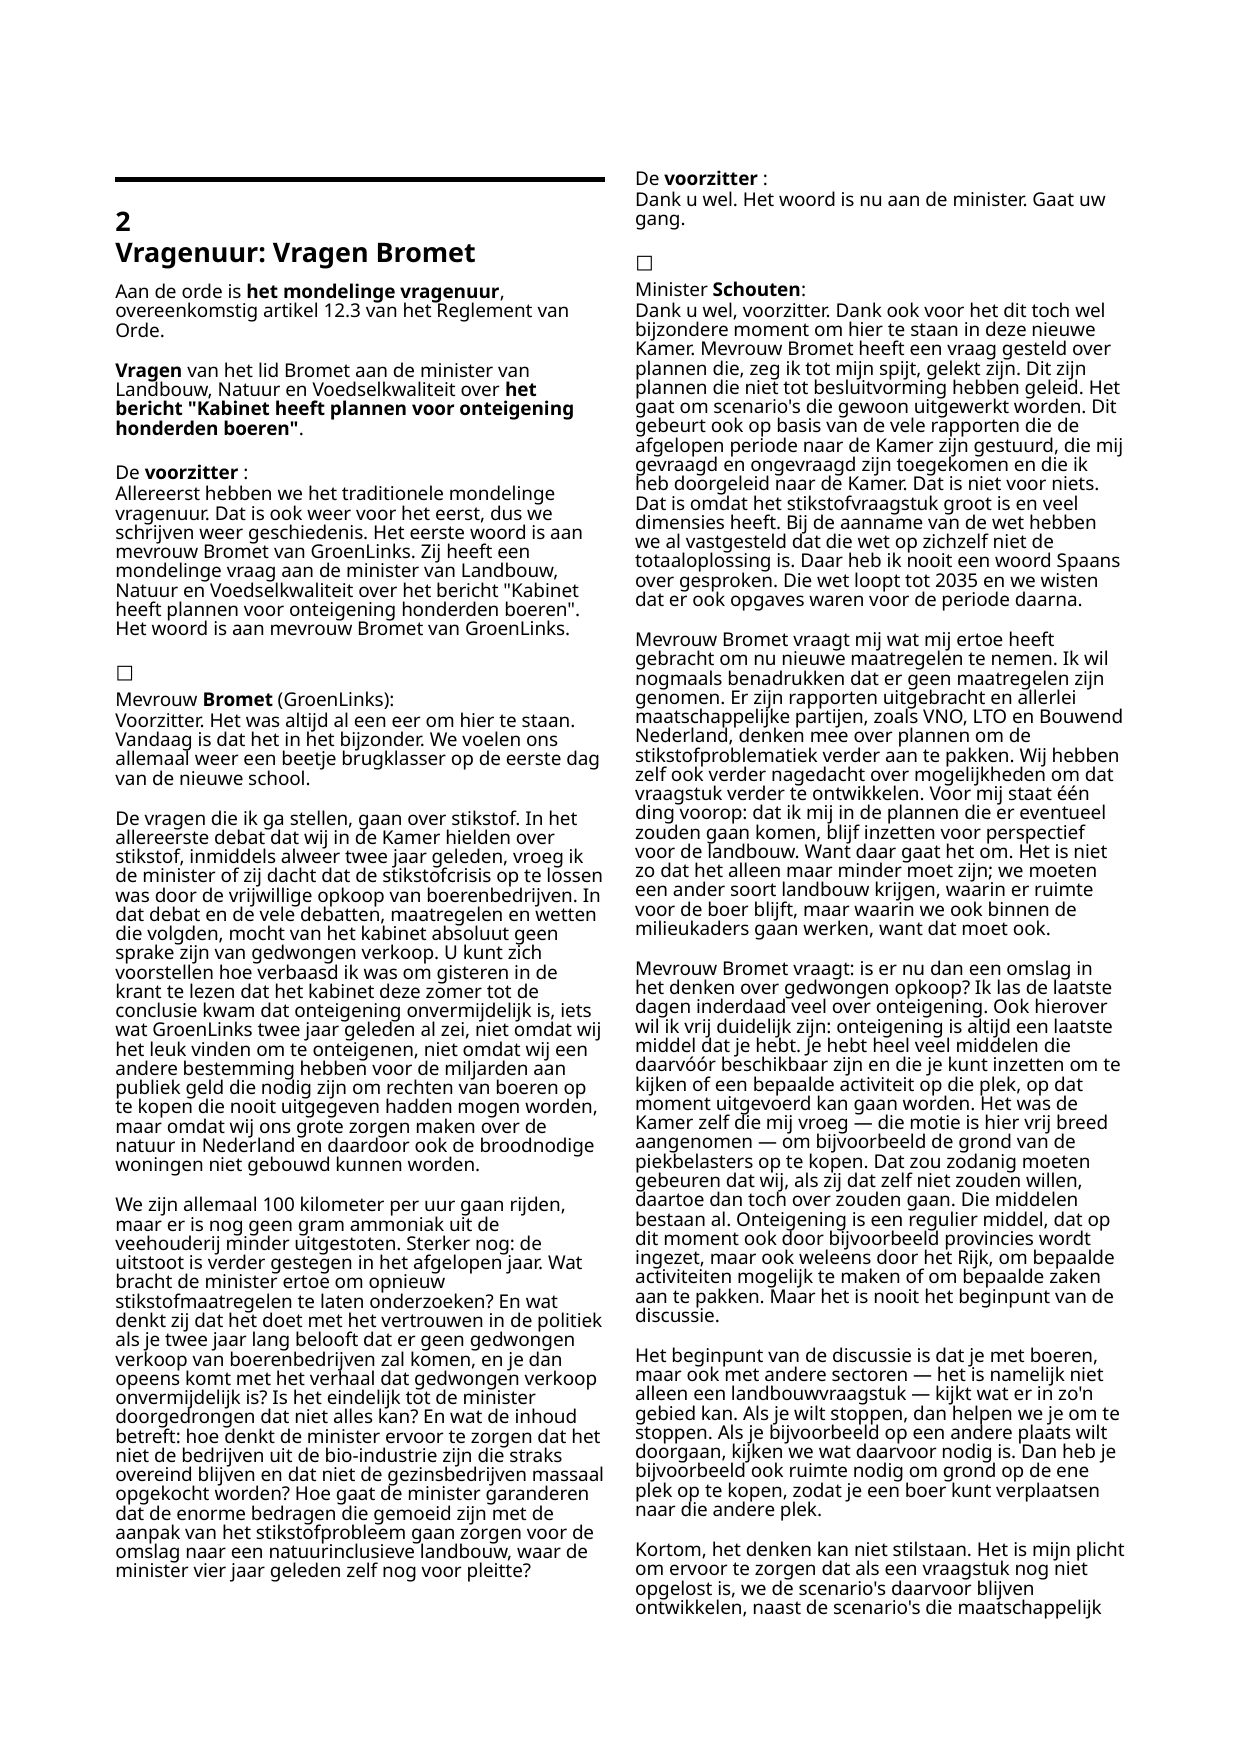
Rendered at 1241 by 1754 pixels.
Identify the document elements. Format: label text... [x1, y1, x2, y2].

text ⬜ [635, 250, 1125, 276]
text Dank u wel. Het woord is nu aan de minister. Gaat uw gang. [635, 191, 1125, 229]
text Het beginpunt van de discussie is dat je met boeren, maar ook met andere sectoren — het is namelijk niet alleen een landbouwvraagstuk — kijkt wat er in zo'n gebied kan. Als je wilt stoppen, dan helpen we je om te stoppen. Als je bijvoorbeeld op een andere plaats wilt doorgaan, kijken we wat daarvoor nodig is. Dan heb je bijvoorbeeld ook ruimte nodig om grond op de ene plek op te kopen, zodat je een boer kunt verplaatsen naar die andere plek. [635, 1347, 1125, 1520]
text Vragenuur: Vragen Bromet [115, 239, 605, 283]
text Kortom, het denken kan niet stilstaan. Het is mijn plicht om ervoor te zorgen dat als een vraagstuk nog niet opgelost is, we de scenario's daarvoor blijven ontwikkelen, naast de scenario's die maatschappelijk [635, 1541, 1125, 1618]
text De voorzitter : [635, 165, 1125, 191]
text Mevrouw Bromet (GroenLinks): [115, 686, 605, 712]
text Vragen van het lid Bromet aan de minister van Landbouw, Natuur en Voedselkwaliteit over het bericht "Kabinet heeft plannen voor onteigening honderden boeren". [115, 362, 605, 439]
text Aan de orde is het mondelinge vragenuur, overeenkomstig artikel 12.3 van het Reglement van Orde. [115, 283, 605, 341]
text Mevrouw Bromet vraagt: is er nu dan een omslag in het denken over gedwongen opkoop? Ik las de laatste dagen inderdaad veel over onteigening. Ook hierover wil ik vrij duidelijk zijn: onteigening is altijd een laatste middel dat je hebt. Je hebt heel veel middelen die daarvóór beschikbaar zijn en die je kunt inzetten om te kijken of een bepaalde activiteit op die plek, op dat moment uitgevoerd kan gaan worden. Het was de Kamer zelf die mij vroeg — die motie is hier vrij breed aangenomen — om bijvoorbeeld de grond van de piekbelasters op te kopen. Dat zou zodanig moeten gebeuren dat wij, als zij dat zelf niet zouden willen, daartoe dan toch over zouden gaan. Die middelen bestaan al. Onteigening is een regulier middel, dat op dit moment ook door bijvoorbeeld provincies wordt ingezet, maar ook weleens door het Rijk, om bepaalde activiteiten mogelijk te maken of om bepaalde zaken aan te pakken. Maar het is nooit het beginpunt van de discussie. [635, 960, 1125, 1326]
text Minister Schouten: [635, 276, 1125, 302]
text Allereerst hebben we het traditionele mondelinge vragenuur. Dat is ook weer voor het eerst, dus we schrijven weer geschiedenis. Het eerste woord is aan mevrouw Bromet van GroenLinks. Zij heeft een mondelinge vraag aan de minister van Landbouw, Natuur en Voedselkwaliteit over het bericht "Kabinet heeft plannen voor onteigening honderden boeren". Het woord is aan mevrouw Bromet van GroenLinks. [115, 485, 605, 639]
text ⬜ [115, 660, 605, 686]
text Mevrouw Bromet vraagt mij wat mij ertoe heeft gebracht om nu nieuwe maatregelen te nemen. Ik wil nogmaals benadrukken dat er geen maatregelen zijn genomen. Er zijn rapporten uitgebracht en allerlei maatschappelijke partijen, zoals VNO, LTO en Bouwend Nederland, denken mee over plannen om de stikstofproblematiek verder aan te pakken. Wij hebben zelf ook verder nagedacht over mogelijkheden om dat vraagstuk verder te ontwikkelen. Voor mij staat één ding voorop: dat ik mij in de plannen die er eventueel zouden gaan komen, blijf inzetten voor perspectief voor de landbouw. Want daar gaat het om. Het is niet zo dat het alleen maar minder moet zijn; we moeten een ander soort landbouw krijgen, waarin er ruimte voor de boer blijft, maar waarin we ook binnen de milieukaders gaan werken, want dat moet ook. [635, 631, 1125, 939]
text Voorzitter. Het was altijd al een eer om hier te staan. Vandaag is dat het in het bijzonder. We voelen ons allemaal weer een beetje brugklasser op de eerste dag van de nieuwe school. [115, 712, 605, 789]
text Dank u wel, voorzitter. Dank ook voor het dit toch wel bijzondere moment om hier te staan in deze nieuwe Kamer. Mevrouw Bromet heeft een vraag gesteld over plannen die, zeg ik tot mijn spijt, gelekt zijn. Dit zijn plannen die niet tot besluitvorming hebben geleid. Het gaat om scenario's die gewoon uitgewerkt worden. Dit gebeurt ook op basis van de vele rapporten die de afgelopen periode naar de Kamer zijn gestuurd, die mij gevraagd en ongevraagd zijn toegekomen en die ik heb doorgeleid naar de Kamer. Dat is niet voor niets. Dat is omdat het stikstofvraagstuk groot is en veel dimensies heeft. Bij de aanname van de wet hebben we al vastgesteld dat die wet op zichzelf niet de totaaloplossing is. Daar heb ik nooit een woord Spaans over gesproken. Die wet loopt tot 2035 en we wisten dat er ook opgaves waren voor de periode daarna. [635, 302, 1125, 610]
text We zijn allemaal 100 kilometer per uur gaan rijden, maar er is nog geen gram ammoniak uit de veehouderij minder uitgestoten. Sterker nog: de uitstoot is verder gestegen in het afgelopen jaar. Wat bracht de minister ertoe om opnieuw stikstofmaatregelen te laten onderzoeken? En wat denkt zij dat het doet met het vertrouwen in de politiek als je twee jaar lang belooft dat er geen gedwongen verkoop van boerenbedrijven zal komen, en je dan opeens komt met het verhaal dat gedwongen verkoop onvermijdelijk is? Is het eindelijk tot de minister doorgedrongen dat niet alles kan? En wat de inhoud betreft: hoe denkt de minister ervoor te zorgen dat het niet de bedrijven uit de bio-industrie zijn die straks overeind blijven en dat niet de gezinsbedrijven massaal opgekocht worden? Hoe gaat de minister garanderen dat de enorme bedragen die gemoeid zijn met de aanpak van het stikstofprobleem gaan zorgen voor de omslag naar een natuurinclusieve landbouw, waar de minister vier jaar geleden zelf nog voor pleitte? [115, 1196, 605, 1582]
text De voorzitter : [115, 459, 605, 485]
text De vragen die ik ga stellen, gaan over stikstof. In het allereerste debat dat wij in de Kamer hielden over stikstof, inmiddels alweer twee jaar geleden, vroeg ik de minister of zij dacht dat de stikstofcrisis op te lossen was door de vrijwillige opkoop van boerenbedrijven. In dat debat en de vele debatten, maatregelen en wetten die volgden, mocht van het kabinet absoluut geen sprake zijn van gedwongen verkoop. U kunt zich voorstellen hoe verbaasd ik was om gisteren in de krant te lezen dat het kabinet deze zomer tot de conclusie kwam dat onteigening onvermijdelijk is, iets wat GroenLinks twee jaar geleden al zei, niet omdat wij het leuk vinden om te onteigenen, niet omdat wij een andere bestemming hebben voor de miljarden aan publiek geld die nodig zijn om rechten van boeren op te kopen die nooit uitgegeven hadden mogen worden, maar omdat wij ons grote zorgen maken over de natuur in Nederland en daardoor ook de broodnodige woningen niet gebouwd kunnen worden. [115, 809, 605, 1176]
text 2 [115, 203, 605, 239]
